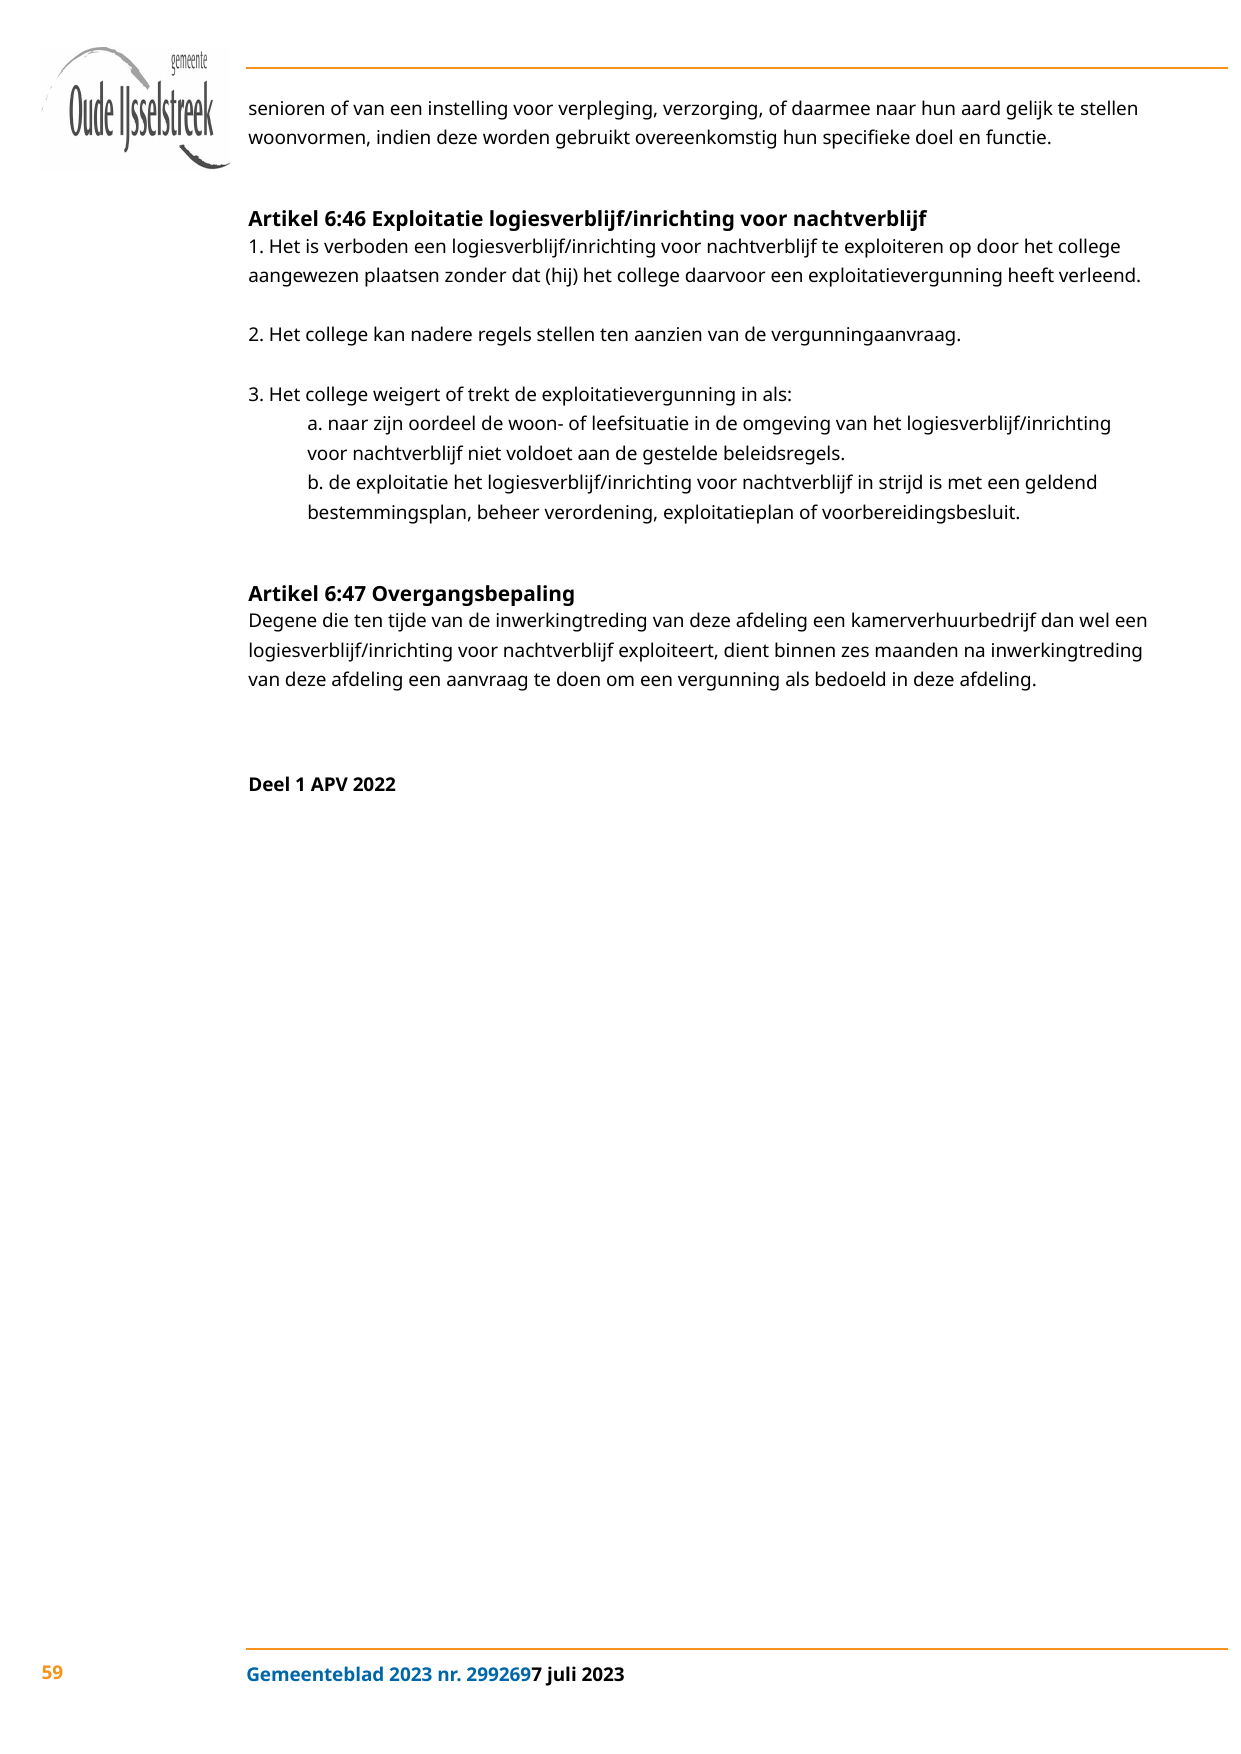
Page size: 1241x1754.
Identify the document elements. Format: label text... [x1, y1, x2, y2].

list b. de exploitatie het logiesverblijf/inrichting voor nachtverblijf in strijd is met een geldend bestemmingsplan, beheer verordening, exploitatieplan of voorbereidingsbesluit. [248, 469, 1152, 525]
text 3. Het college weigert of trekt de exploitatievergunning in als: [248, 381, 1152, 406]
text Deel 1 APV 2022 [248, 771, 1152, 797]
text senioren of van een instelling voor verpleging, verzorging, of daarmee naar hun aard gelijk te stellen woonvormen, indien deze worden gebruikt overeenkomstig hun specifieke doel en functie. [248, 95, 1152, 150]
list a. naar zijn oordeel de woon- of leefsituatie in de omgeving van het logiesverblijf/inrichting voor nachtverblijf niet voldoet aan de gestelde beleidsregels. [248, 410, 1152, 466]
text 2. Het college kan nadere regels stellen ten aanzien van de vergunningaanvraag. [248, 322, 1152, 347]
picture [41, 47, 231, 172]
text 1. Het is verboden een logiesverblijf/inrichting voor nachtverblijf te exploiteren op door het college aangewezen plaatsen zonder dat (hij) het college daarvoor een exploitatievergunning heeft verleend. [248, 233, 1152, 288]
text Artikel 6:46 Exploitatie logiesverblijf/inrichting voor nachtverblijf [248, 204, 1152, 233]
text Artikel 6:47 Overgangsbepaling [248, 579, 1152, 607]
text Degene die ten tijde van de inwerkingtreding van deze afdeling een kamerverhuurbedrijf dan wel een logiesverblijf/inrichting voor nachtverblijf exploiteert, dient binnen zes maanden na inwerkingtreding van deze afdeling een aanvraag te doen om een vergunning als bedoeld in deze afdeling. [248, 607, 1152, 692]
